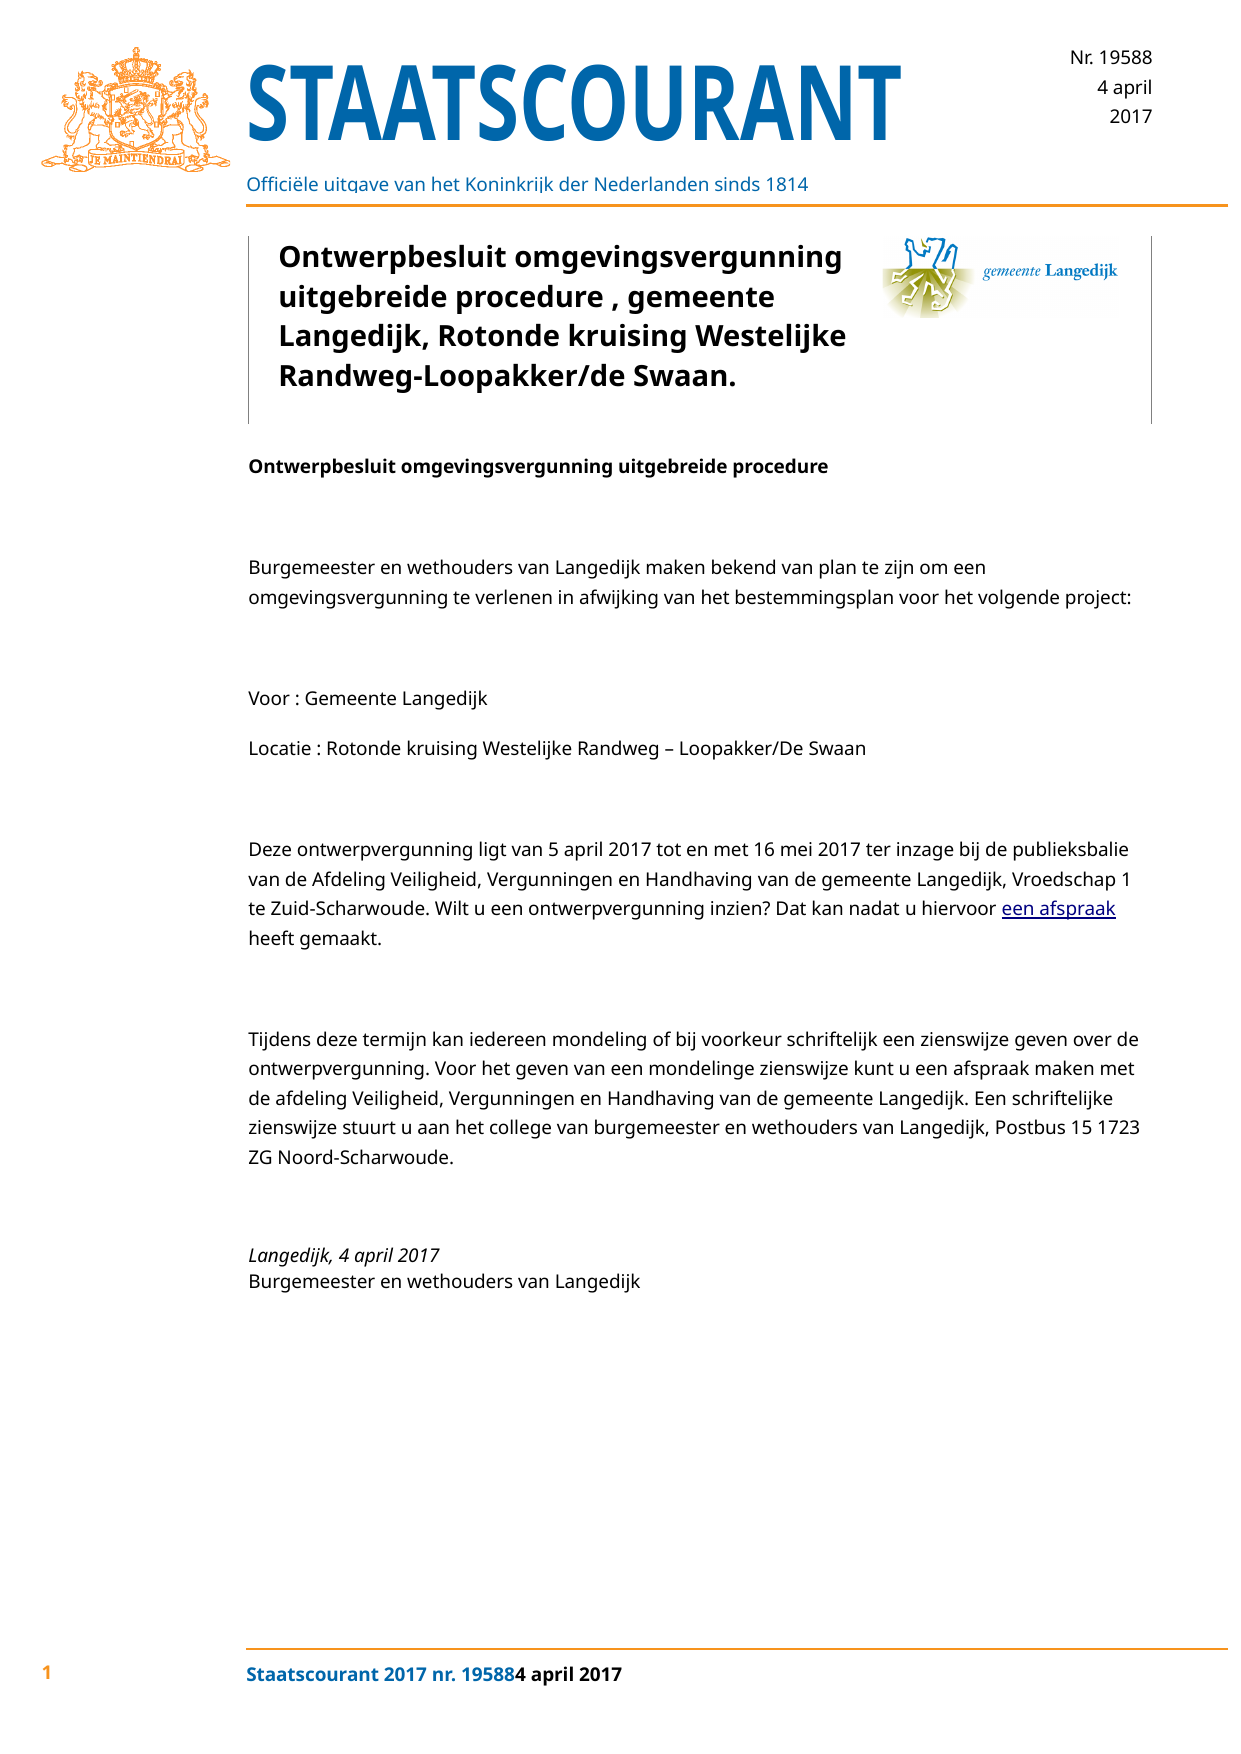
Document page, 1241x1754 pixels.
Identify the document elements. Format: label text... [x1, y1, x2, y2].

text Locatie : Rotonde kruising Westelijke Randweg – Loopakker/De Swaan [248, 735, 1152, 761]
table_header Ontwerpbesluit omgevingsvergunning uitgebreide procedure , gemeente Langedijk, Rotonde kruising Westelijke Randweg-Loopakker/de Swaan. [249, 236, 850, 424]
text Voor : Gemeente Langedijk [248, 685, 1152, 711]
text Tijdens deze termijn kan iedereen mondeling of bij voorkeur schriftelijk een zienswijze geven over de ontwerpvergunning. Voor het geven van een mondelinge zienswijze kunt u een afspraak maken met de afdeling Veiligheid, Vergunningen en Handhaving van de gemeente Langedijk. Een schriftelijke zienswijze stuurt u aan het college van burgemeester en wethouders van Langedijk, Postbus 15 1723 ZG Noord-Scharwoude. [248, 1026, 1152, 1170]
text Ontwerpbesluit omgevingsvergunning uitgebreide procedure [248, 454, 1152, 479]
picture [41, 47, 231, 172]
text Deze ontwerpvergunning ligt van 5 april 2017 tot en met 16 mei 2017 ter inzage bij de publieksbalie van de Afdeling Veiligheid, Vergunningen en Handhaving van de gemeente Langedijk, Vroedschap 1 te Zuid-Scharwoude. Wilt u een ontwerpvergunning inzien? Dat kan nadat u hiervoor een afspraak heeft gemaakt. [248, 836, 1152, 951]
table_header [850, 236, 1151, 424]
picture [882, 236, 1119, 318]
text Burgemeester en wethouders van Langedijk maken bekend van plan te zijn om een omgevingsvergunning te verlenen in afwijking van het bestemmingsplan voor het volgende project: [248, 554, 1152, 610]
text Burgemeester en wethouders van Langedijk [248, 1268, 1152, 1294]
text Langedijk, 4 april 2017 [248, 1242, 1152, 1268]
